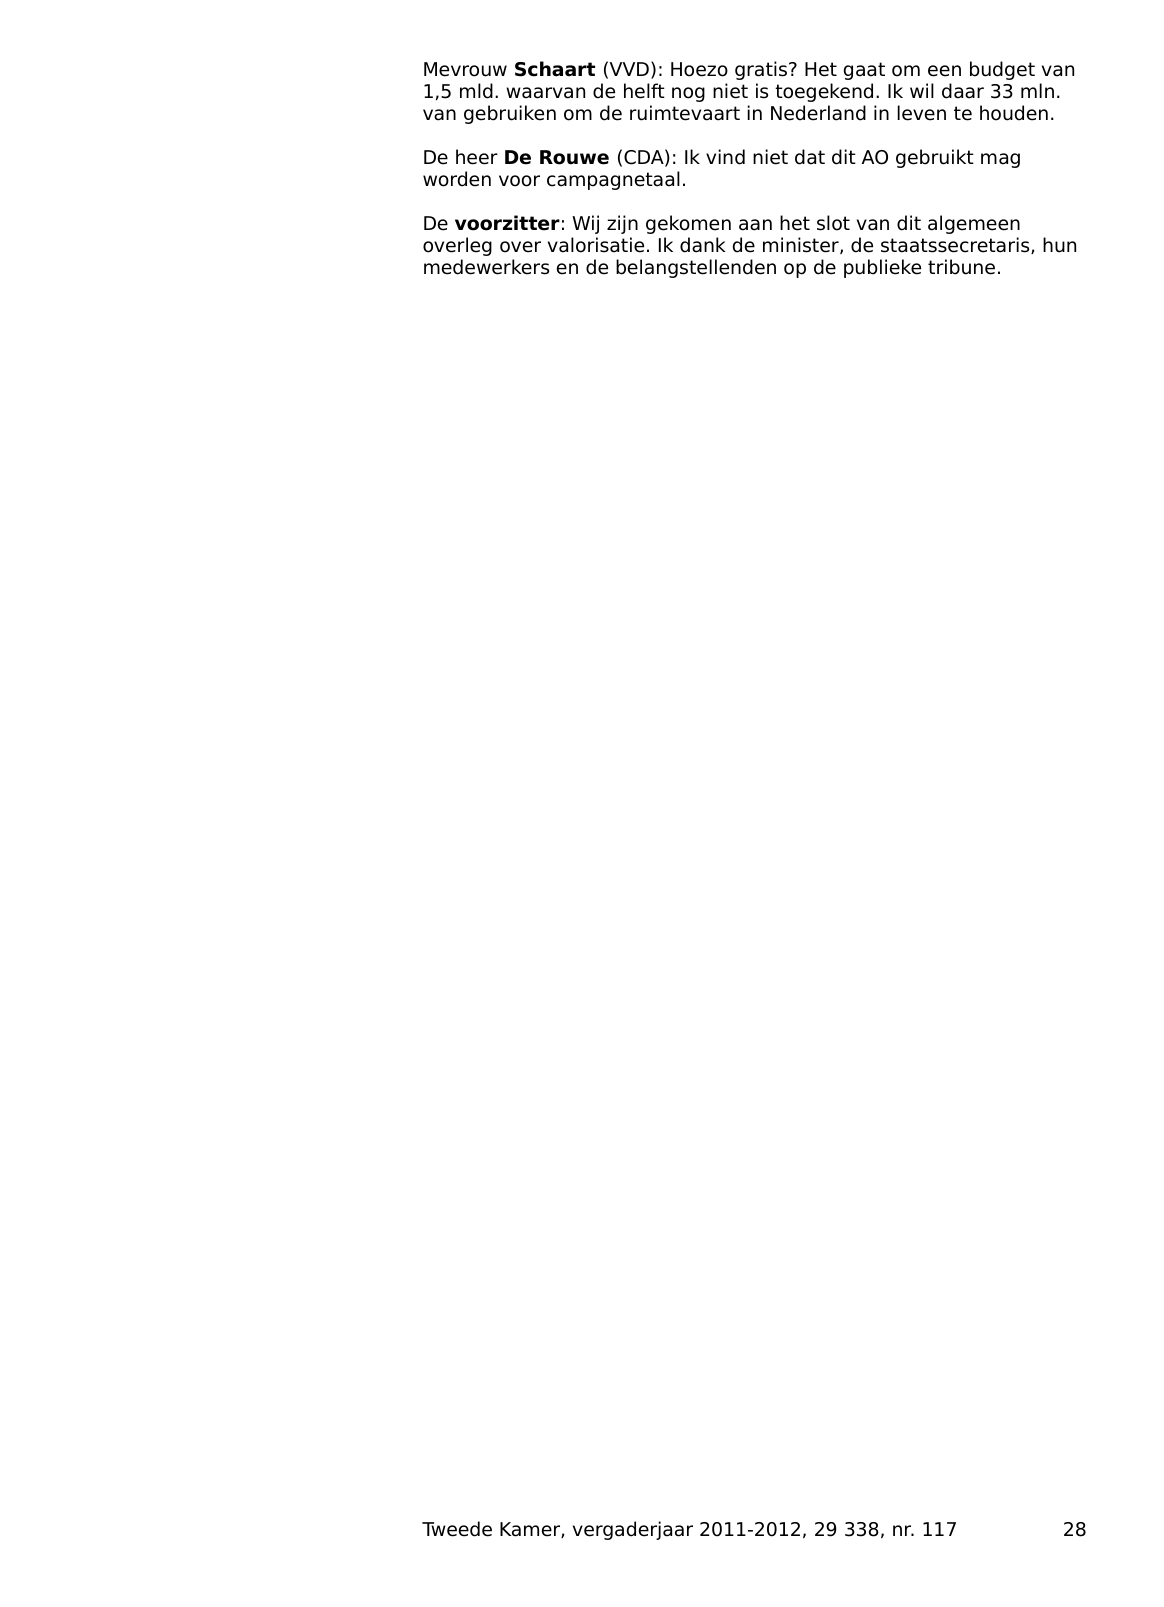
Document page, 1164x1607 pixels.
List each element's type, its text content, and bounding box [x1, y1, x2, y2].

text De voorzitter: Wij zijn gekomen aan het slot van dit algemeen overleg over valorisatie. Ik dank de minister, de staatssecretaris, hun medewerkers en de belangstellenden op de publieke tribune. [422, 213, 1087, 279]
text De heer De Rouwe (CDA): Ik vind niet dat dit AO gebruikt mag worden voor campagnetaal. [422, 147, 1087, 191]
text Mevrouw Schaart (VVD): Hoezo gratis? Het gaat om een budget van 1,5 mld. waarvan de helft nog niet is toegekend. Ik wil daar 33 mln. van gebruiken om de ruimtevaart in Nederland in leven te houden. [422, 59, 1087, 125]
